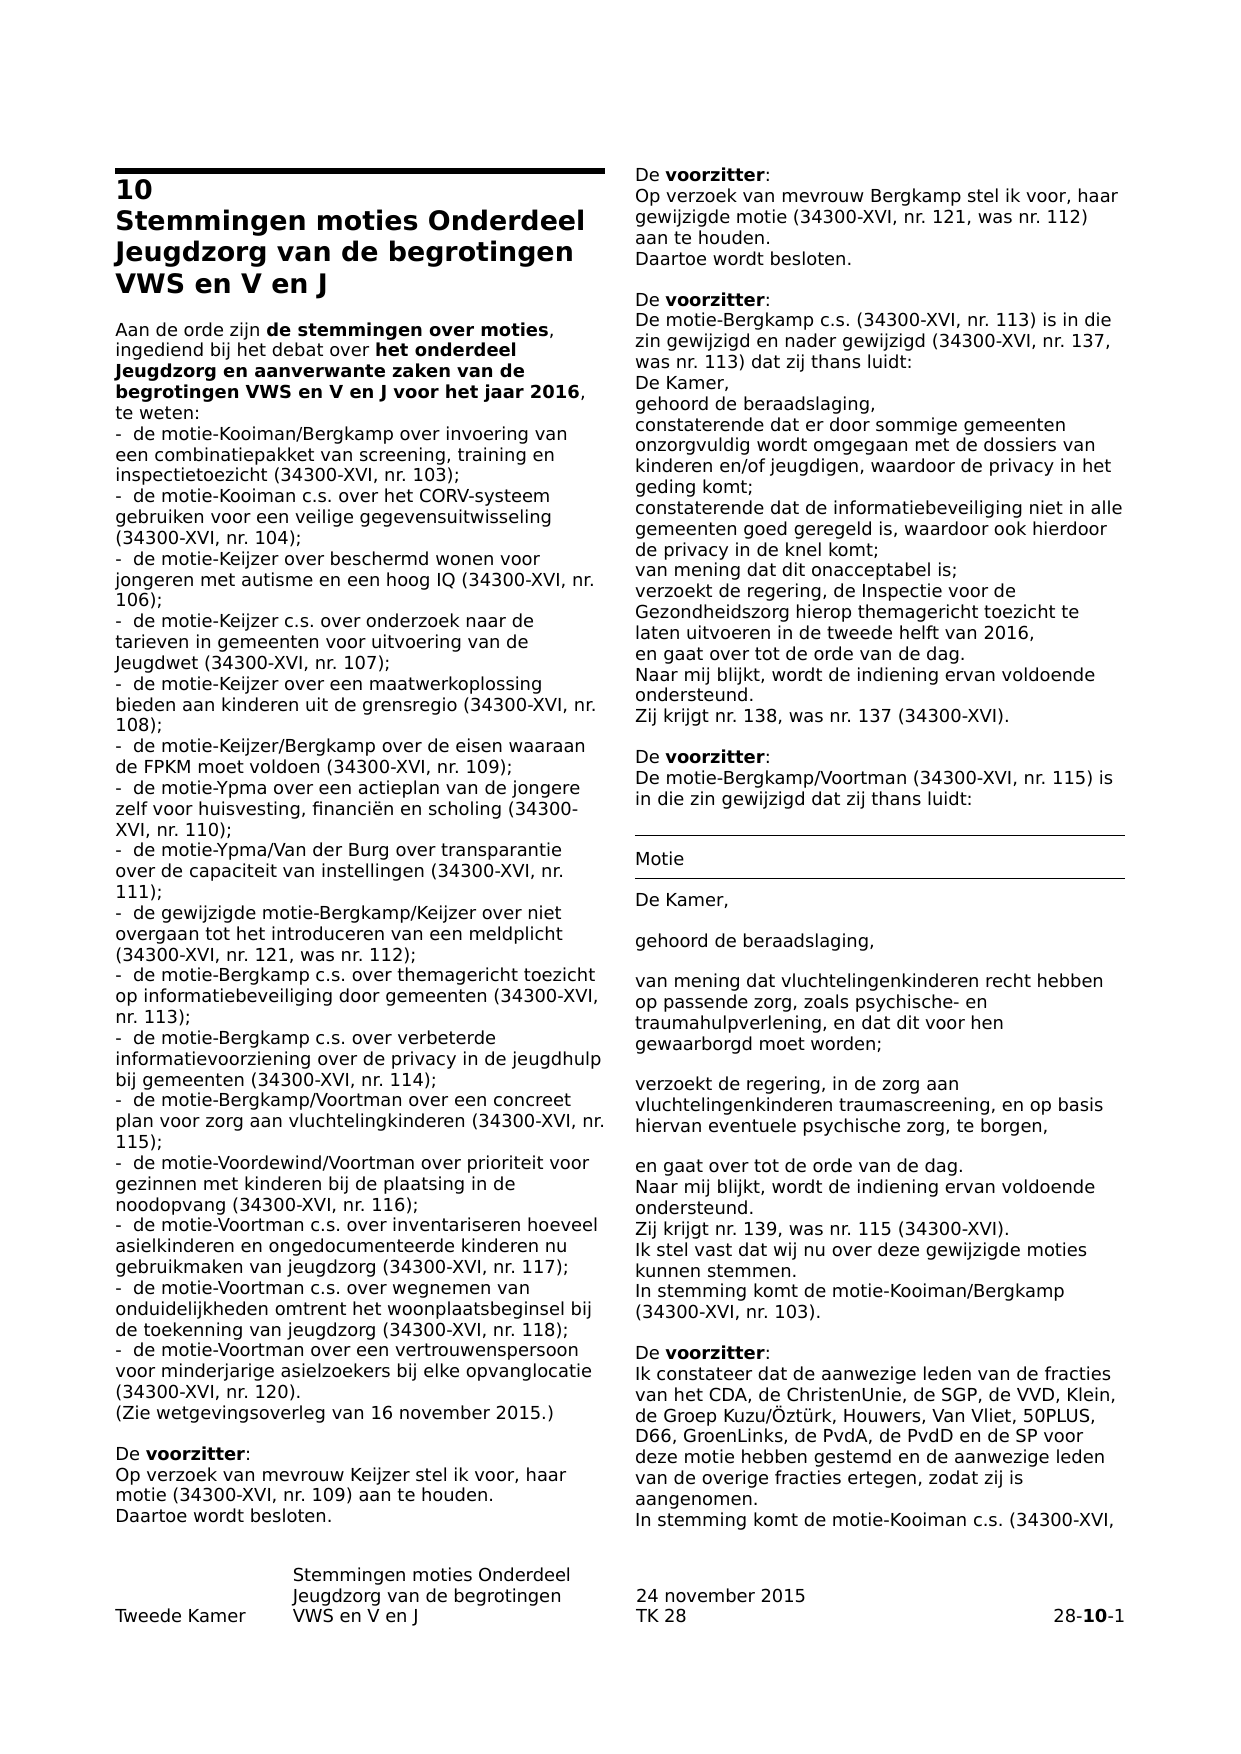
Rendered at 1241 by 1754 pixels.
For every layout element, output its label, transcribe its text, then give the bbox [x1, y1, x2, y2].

text De motie-Bergkamp c.s. (34300-XVI, nr. 113) is in die zin gewijzigd en nader gewijzigd (34300-XVI, nr. 137, was nr. 113) dat zij thans luidt: [635, 310, 1125, 373]
text verzoekt de regering, de Inspectie voor de Gezondheidszorg hierop themagericht toezicht te laten uitvoeren in de tweede helft van 2016, [635, 581, 1125, 643]
list de motie-Keijzer over beschermd wonen voor jongeren met autisme en een hoog IQ (34300-XVI, nr. 106); [115, 548, 605, 611]
text Ik stel vast dat wij nu over deze gewijzigde moties kunnen stemmen. [635, 1239, 1125, 1281]
text Zij krijgt nr. 138, was nr. 137 (34300-XVI). [635, 706, 1125, 727]
list de motie-Kooiman/Bergkamp over invoering van een combinatiepakket van screening, training en inspectietoezicht (34300-XVI, nr. 103); [115, 423, 605, 486]
text Aan de orde zijn de stemmingen over moties, ingediend bij het debat over het onderdeel Jeugdzorg en aanverwante zaken van de begrotingen VWS en V en J voor het jaar 2016, [115, 319, 605, 403]
list de motie-Voortman over een vertrouwenspersoon voor minderjarige asielzoekers bij elke opvanglocatie (34300-XVI, nr. 120). [115, 1340, 605, 1403]
text De Kamer, [635, 890, 1125, 911]
text Motie [635, 849, 1125, 870]
list de motie-Bergkamp/Voortman over een concreet plan voor zorg aan vluchtelingkinderen (34300-XVI, nr. 115); [115, 1090, 605, 1153]
text gehoord de beraadslaging, [635, 931, 1125, 951]
list de motie-Ypma over een actieplan van de jongere zelf voor huisvesting, financiën en scholing (34300-XVI, nr. 110); [115, 778, 605, 840]
text Naar mij blijkt, wordt de indiening ervan voldoende ondersteund. [635, 1177, 1125, 1219]
list de motie-Voordewind/Voortman over prioriteit voor gezinnen met kinderen bij de plaatsing in de noodopvang (34300-XVI, nr. 116); [115, 1153, 605, 1215]
list de motie-Keijzer/Bergkamp over de eisen waaraan de FPKM moet voldoen (34300-XVI, nr. 109); [115, 736, 605, 778]
list de motie-Voortman c.s. over inventariseren hoeveel asielkinderen en ongedocumenteerde kinderen nu gebruikmaken van jeugdzorg (34300-XVI, nr. 117); [115, 1215, 605, 1278]
title 10 Stemmingen moties Onderdeel Jeugdzorg van de begrotingen VWS en V en J [115, 174, 605, 299]
text en gaat over tot de orde van de dag. [635, 643, 1125, 664]
text Daartoe wordt besloten. [635, 248, 1125, 269]
text Ik constateer dat de aanwezige leden van de fracties van het CDA, de ChristenUnie, de SGP, de VVD, Klein, de Groep Kuzu/Öztürk, Houwers, Van Vliet, 50PLUS, D66, GroenLinks, de PvdA, de PvdD en de SP voor deze motie hebben gestemd en de aanwezige leden van de overige fracties ertegen, zodat zij is aangenomen. [635, 1364, 1125, 1509]
text van mening dat dit onacceptabel is; [635, 560, 1125, 581]
text In stemming komt de motie-Kooiman/Bergkamp (34300-XVI, nr. 103). [635, 1281, 1125, 1323]
text gehoord de beraadslaging, [635, 393, 1125, 414]
list de motie-Ypma/Van der Burg over transparantie over de capaciteit van instellingen (34300-XVI, nr. 111); [115, 840, 605, 903]
text De voorzitter: [635, 289, 1125, 310]
text Op verzoek van mevrouw Bergkamp stel ik voor, haar gewijzigde motie (34300-XVI, nr. 121, was nr. 112) aan te houden. [635, 186, 1125, 248]
text constaterende dat de informatiebeveiliging niet in alle gemeenten goed geregeld is, waardoor ook hierdoor de privacy in de knel komt; [635, 498, 1125, 560]
text In stemming komt de motie-Kooiman c.s. (34300-XVI, [635, 1509, 1125, 1530]
text constaterende dat er door sommige gemeenten onzorgvuldig wordt omgegaan met de dossiers van kinderen en/of jeugdigen, waardoor de privacy in het geding komt; [635, 414, 1125, 498]
list de motie-Kooiman c.s. over het CORV-systeem gebruiken voor een veilige gegevensuitwisseling (34300-XVI, nr. 104); [115, 486, 605, 548]
text van mening dat vluchtelingenkinderen recht hebben op passende zorg, zoals psychische- en traumahulpverlening, en dat dit voor hen gewaarborgd moet worden; [635, 971, 1125, 1054]
text Naar mij blijkt, wordt de indiening ervan voldoende ondersteund. [635, 664, 1125, 706]
text Daartoe wordt besloten. [115, 1506, 605, 1527]
text De Kamer, [635, 373, 1125, 393]
list de gewijzigde motie-Bergkamp/Keijzer over niet overgaan tot het introduceren van een meldplicht (34300-XVI, nr. 121, was nr. 112); [115, 903, 605, 965]
text verzoekt de regering, in de zorg aan vluchtelingenkinderen traumascreening, en op basis hiervan eventuele psychische zorg, te borgen, [635, 1074, 1125, 1136]
text (Zie wetgevingsoverleg van 16 november 2015.) [115, 1403, 605, 1423]
text Op verzoek van mevrouw Keijzer stel ik voor, haar motie (34300-XVI, nr. 109) aan te houden. [115, 1464, 605, 1506]
text De voorzitter: [635, 1343, 1125, 1364]
text te weten: [115, 403, 605, 423]
text Zij krijgt nr. 139, was nr. 115 (34300-XVI). [635, 1219, 1125, 1239]
text en gaat over tot de orde van de dag. [635, 1156, 1125, 1177]
list de motie-Voortman c.s. over wegnemen van onduidelijkheden omtrent het woonplaatsbeginsel bij de toekenning van jeugdzorg (34300-XVI, nr. 118); [115, 1278, 605, 1340]
list de motie-Bergkamp c.s. over verbeterde informatievoorziening over de privacy in de jeugdhulp bij gemeenten (34300-XVI, nr. 114); [115, 1028, 605, 1090]
text De voorzitter: [115, 1443, 605, 1464]
list de motie-Keijzer over een maatwerkoplossing bieden aan kinderen uit de grensregio (34300-XVI, nr. 108); [115, 673, 605, 736]
list de motie-Bergkamp c.s. over themagericht toezicht op informatiebeveiliging door gemeenten (34300-XVI, nr. 113); [115, 965, 605, 1028]
text De voorzitter: [635, 747, 1125, 767]
text De motie-Bergkamp/Voortman (34300-XVI, nr. 115) is in die zin gewijzigd dat zij thans luidt: [635, 767, 1125, 809]
list de motie-Keijzer c.s. over onderzoek naar de tarieven in gemeenten voor uitvoering van de Jeugdwet (34300-XVI, nr. 107); [115, 611, 605, 673]
text De voorzitter: [635, 165, 1125, 186]
